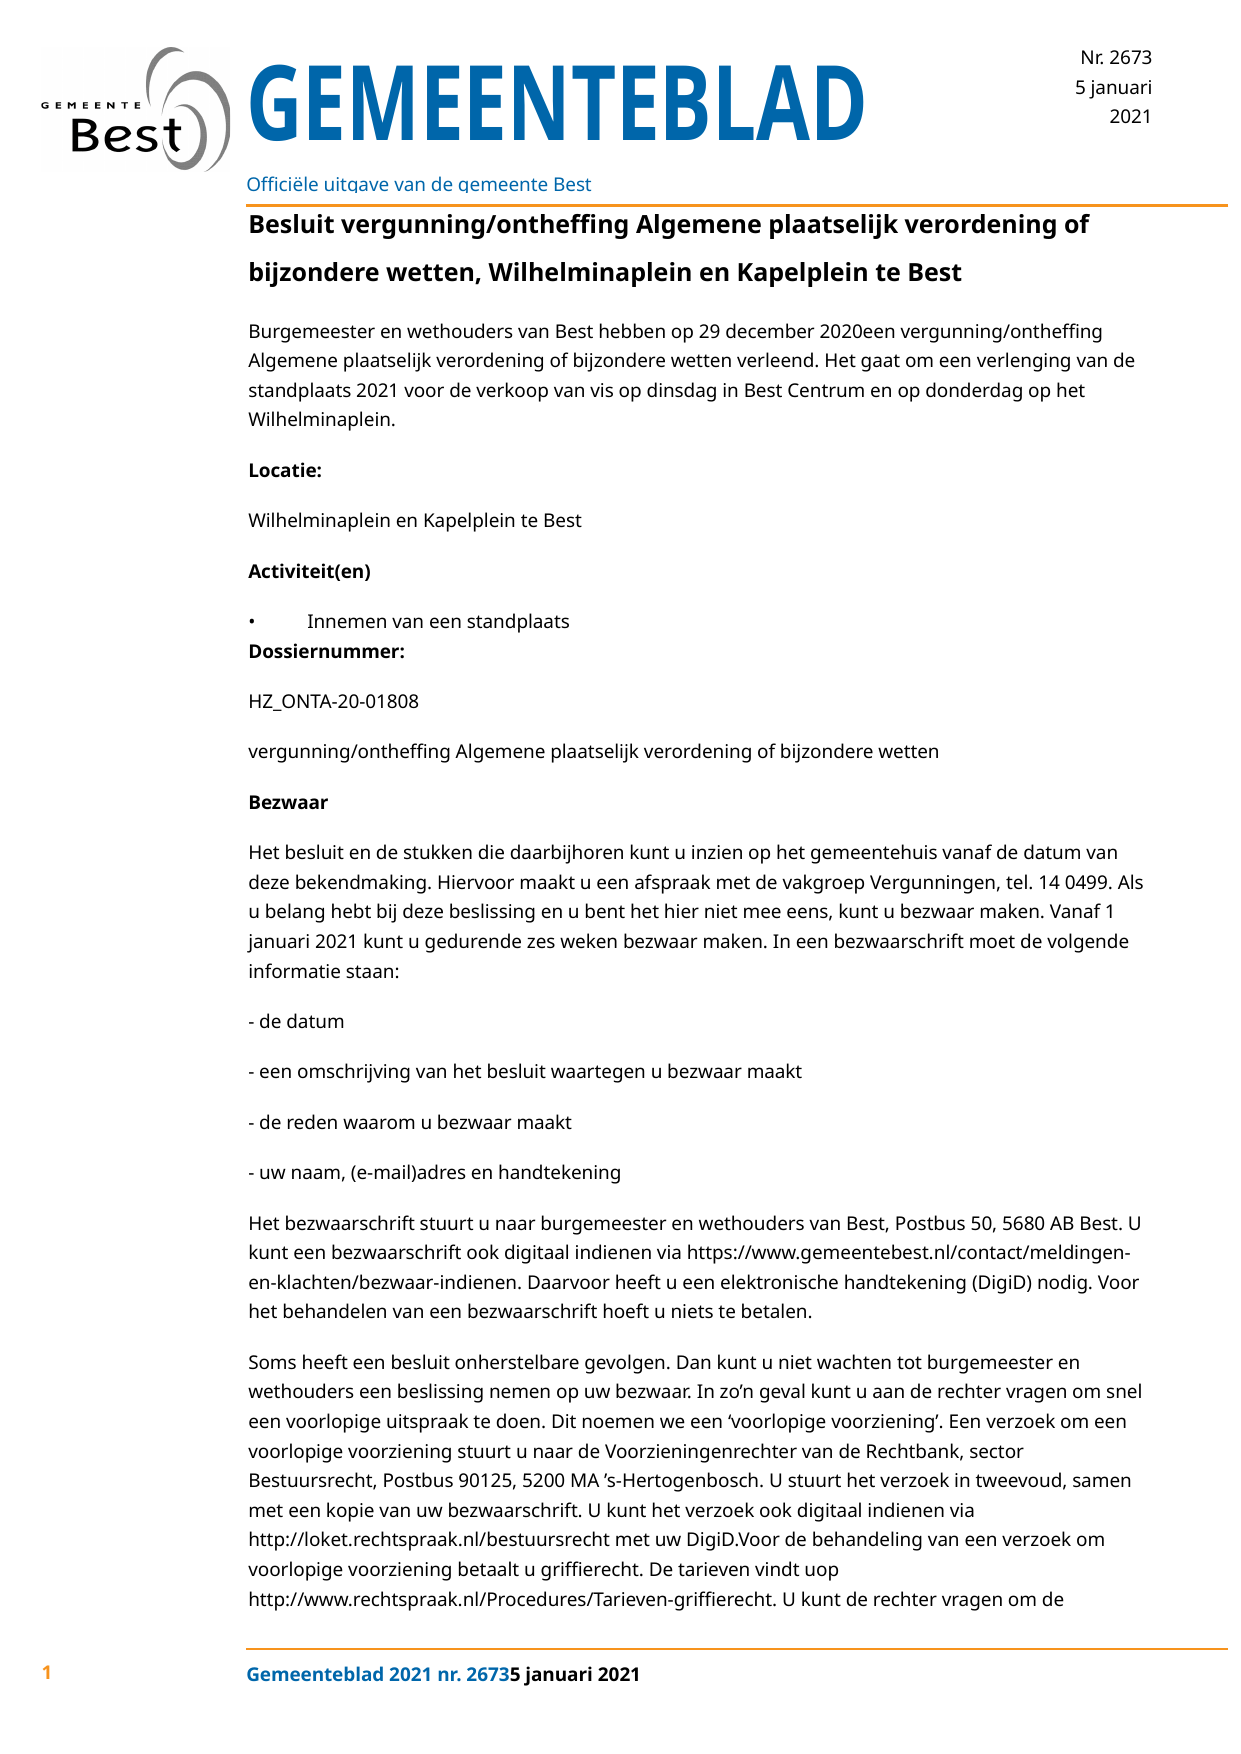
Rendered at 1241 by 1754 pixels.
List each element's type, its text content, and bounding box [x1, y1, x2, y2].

text vergunning/ontheffing Algemene plaatselijk verordening of bijzondere wetten [248, 739, 1152, 764]
text Het besluit en de stukken die daarbijhoren kunt u inzien op het gemeentehuis vanaf de datum van deze bekendmaking. Hiervoor maakt u een afspraak met de vakgroep Vergunningen, tel. 14 0499. Als u belang hebt bij deze beslissing en u bent het hier niet mee eens, kunt u bezwaar maken. Vanaf 1 januari 2021 kunt u gedurende zes weken bezwaar maken. In een bezwaarschrift moet de volgende informatie staan: [248, 839, 1152, 984]
picture [41, 47, 231, 172]
text HZ_ONTA-20-01808 [248, 688, 1152, 714]
text Burgemeester en wethouders van Best hebben op 29 december 2020een vergunning/ontheffing Algemene plaatselijk verordening of bijzondere wetten verleend. Het gaat om een verlenging van de standplaats 2021 voor de verkoop van vis op dinsdag in Best Centrum en op donderdag op het Wilhelminaplein. [248, 318, 1152, 432]
text Locatie: [248, 457, 1152, 483]
text - uw naam, (e-mail)adres en handtekening [248, 1159, 1152, 1185]
text Het bezwaarschrift stuurt u naar burgemeester en wethouders van Best, Postbus 50, 5680 AB Best. U kunt een bezwaarschrift ook digitaal indienen via https://www.gemeentebest.nl/contact/meldingen-en-klachten/bezwaar-indienen. Daarvoor heeft u een elektronische handtekening (DigiD) nodig. Voor het behandelen van een bezwaarschrift hoeft u niets te betalen. [248, 1210, 1152, 1324]
text Wilhelminaplein en Kapelplein te Best [248, 507, 1152, 533]
text Besluit vergunning/ontheffing Algemene plaatselijk verordening of bijzondere wetten, Wilhelminaplein en Kapelplein te Best [248, 207, 1152, 288]
text Dossiernummer: [248, 638, 1152, 664]
text - een omschrijving van het besluit waartegen u bezwaar maakt [248, 1059, 1152, 1084]
text Soms heeft een besluit onherstelbare gevolgen. Dan kunt u niet wachten tot burgemeester en wethouders een beslissing nemen op uw bezwaar. In zo’n geval kunt u aan de rechter vragen om snel een voorlopige uitspraak te doen. Dit noemen we een ‘voorlopige voorziening’. Een verzoek om een voorlopige voorziening stuurt u naar de Voorzieningenrechter van de Rechtbank, sector Bestuursrecht, Postbus 90125, 5200 MA ’s-Hertogenbosch. U stuurt het verzoek in tweevoud, samen met een kopie van uw bezwaarschrift. U kunt het verzoek ook digitaal indienen via http://loket.rechtspraak.nl/bestuursrecht met uw DigiD.Voor de behandeling van een verzoek om voorlopige voorziening betaalt u griffierecht. De tarieven vindt uop http://www.rechtspraak.nl/Procedures/Tarieven-griffierecht. U kunt de rechter vragen om de [248, 1349, 1152, 1612]
text - de reden waarom u bezwaar maakt [248, 1109, 1152, 1135]
text Activiteit(en) [248, 558, 1152, 584]
text Bezwaar [248, 789, 1152, 815]
text - de datum [248, 1008, 1152, 1034]
list Innemen van een standplaats [248, 608, 1152, 634]
